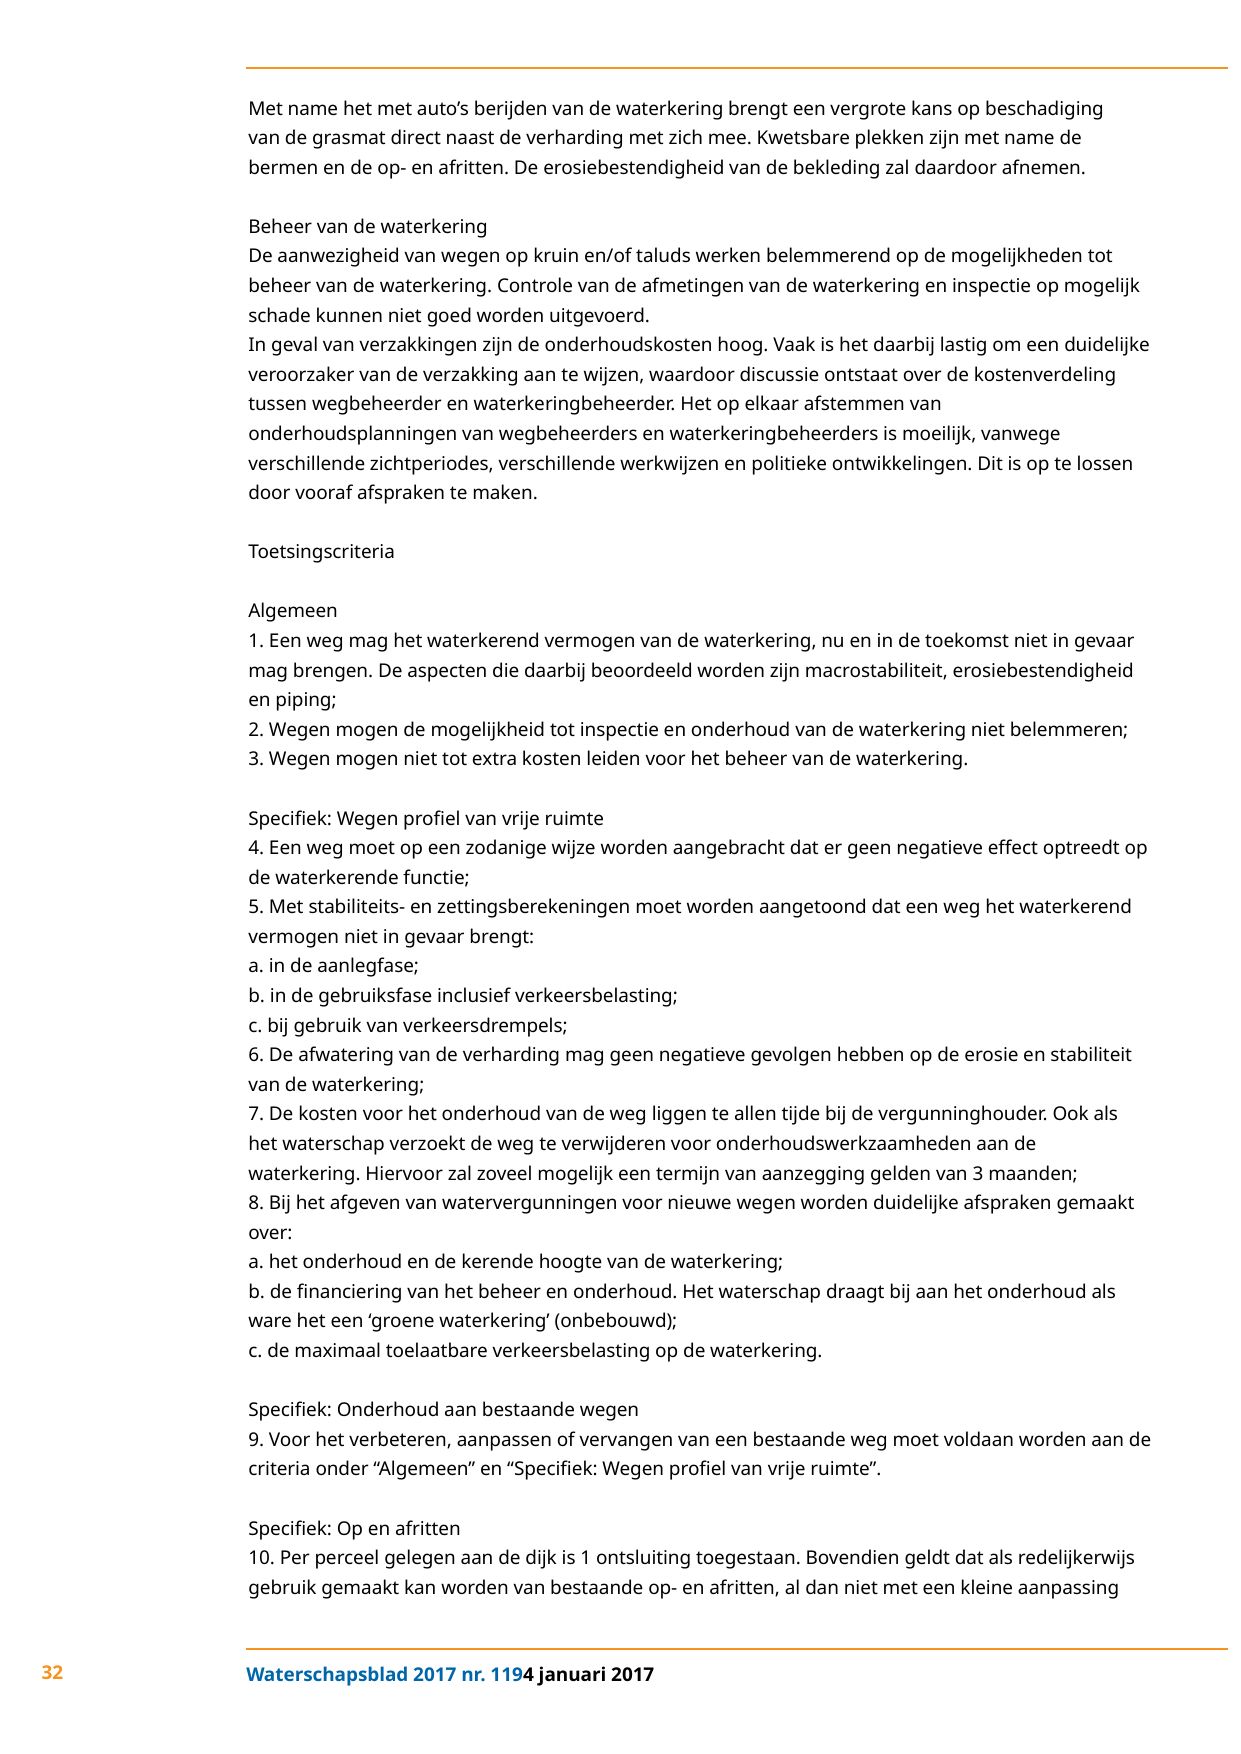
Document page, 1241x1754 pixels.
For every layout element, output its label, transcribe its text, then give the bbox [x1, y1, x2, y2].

text 10. Per perceel gelegen aan de dijk is 1 ontsluiting toegestaan. Bovendien geldt dat als redelijkerwijs gebruik gemaakt kan worden van bestaande op- en afritten, al dan niet met een kleine aanpassing [248, 1544, 1152, 1600]
text Met name het met auto’s berijden van de waterkering brengt een vergrote kans op beschadiging [248, 95, 1152, 121]
text Toetsingscriteria [248, 538, 1152, 564]
text b. de financiering van het beheer en onderhoud. Het waterschap draagt bij aan het onderhoud als ware het een ‘groene waterkering’ (onbebouwd); [248, 1278, 1152, 1333]
text 9. Voor het verbeteren, aanpassen of vervangen van een bestaande weg moet voldaan worden aan de criteria onder “Algemeen” en “Specifiek: Wegen profiel van vrije ruimte”. [248, 1426, 1152, 1481]
text De aanwezigheid van wegen op kruin en/of taluds werken belemmerend op de mogelijkheden tot beheer van de waterkering. Controle van de afmetingen van de waterkering en inspectie op mogelijk schade kunnen niet goed worden uitgevoerd. [248, 243, 1152, 328]
text 8. Bij het afgeven van watervergunningen voor nieuwe wegen worden duidelijke afspraken gemaakt over: [248, 1189, 1152, 1245]
text 4. Een weg moet op een zodanige wijze worden aangebracht dat er geen negatieve effect optreedt op de waterkerende functie; [248, 834, 1152, 890]
text Specifiek: Onderhoud aan bestaande wegen [248, 1396, 1152, 1422]
text Specifiek: Wegen profiel van vrije ruimte [248, 805, 1152, 831]
text b. in de gebruiksfase inclusief verkeersbelasting; [248, 982, 1152, 1008]
text Beheer van de waterkering [248, 213, 1152, 239]
text a. het onderhoud en de kerende hoogte van de waterkering; [248, 1248, 1152, 1274]
text 3. Wegen mogen niet tot extra kosten leiden voor het beheer van de waterkering. [248, 746, 1152, 771]
text c. de maximaal toelaatbare verkeersbelasting op de waterkering. [248, 1337, 1152, 1363]
text Algemeen [248, 598, 1152, 623]
text In geval van verzakkingen zijn de onderhoudskosten hoog. Vaak is het daarbij lastig om een duidelijke veroorzaker van de verzakking aan te wijzen, waardoor discussie ontstaat over de kostenverdeling tussen wegbeheerder en waterkeringbeheerder. Het op elkaar afstemmen van onderhoudsplanningen van wegbeheerders en waterkeringbeheerders is moeilijk, vanwege verschillende zichtperiodes, verschillende werkwijzen en politieke ontwikkelingen. Dit is op te lossen door vooraf afspraken te maken. [248, 331, 1152, 505]
text c. bij gebruik van verkeersdrempels; [248, 1012, 1152, 1038]
text van de grasmat direct naast de verharding met zich mee. Kwetsbare plekken zijn met name de bermen en de op- en afritten. De erosiebestendigheid van de bekleding zal daardoor afnemen. [248, 124, 1152, 180]
text 2. Wegen mogen de mogelijkheid tot inspectie en onderhoud van de waterkering niet belemmeren; [248, 716, 1152, 742]
text 1. Een weg mag het waterkerend vermogen van de waterkering, nu en in de toekomst niet in gevaar mag brengen. De aspecten die daarbij beoordeeld worden zijn macrostabiliteit, erosiebestendigheid en piping; [248, 627, 1152, 712]
text 6. De afwatering van de verharding mag geen negatieve gevolgen hebben op de erosie en stabiliteit van de waterkering; [248, 1041, 1152, 1097]
text a. in de aanlegfase; [248, 953, 1152, 978]
text 5. Met stabiliteits- en zettingsberekeningen moet worden aangetoond dat een weg het waterkerend vermogen niet in gevaar brengt: [248, 893, 1152, 949]
text 7. De kosten voor het onderhoud van de weg liggen te allen tijde bij de vergunninghouder. Ook als het waterschap verzoekt de weg te verwijderen voor onderhoudswerkzaamheden aan de waterkering. Hiervoor zal zoveel mogelijk een termijn van aanzegging gelden van 3 maanden; [248, 1101, 1152, 1186]
picture [41, 47, 231, 172]
text Specifiek: Op en afritten [248, 1515, 1152, 1541]
